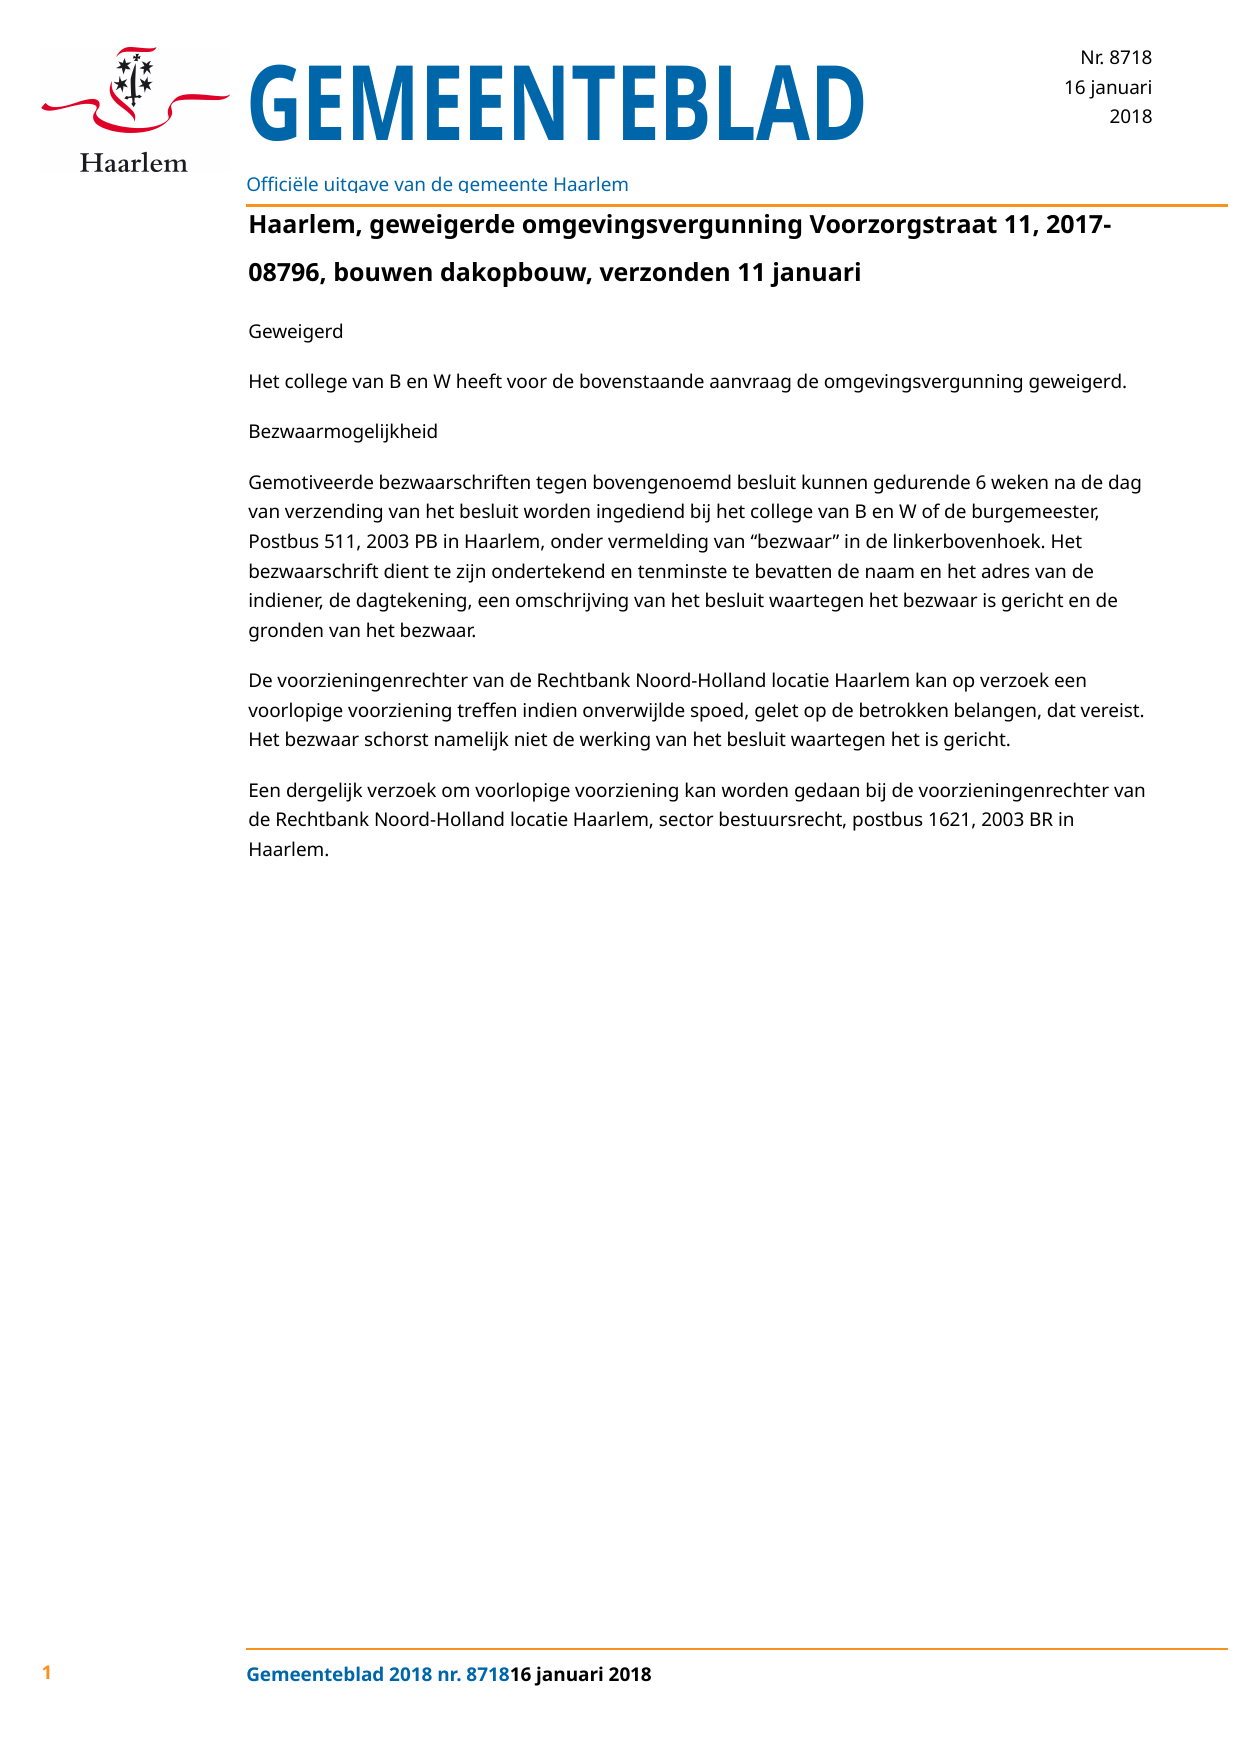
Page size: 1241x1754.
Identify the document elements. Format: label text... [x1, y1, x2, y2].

text De voorzieningenrechter van de Rechtbank Noord-Holland locatie Haarlem kan op verzoek een voorlopige voorziening treffen indien onverwijlde spoed, gelet op de betrokken belangen, dat vereist. Het bezwaar schorst namelijk niet de werking van het besluit waartegen het is gericht. [248, 667, 1152, 752]
text Het college van B en W heeft voor de bovenstaande aanvraag de omgevingsvergunning geweigerd. [248, 368, 1152, 394]
text Gemotiveerde bezwaarschriften tegen bovengenoemd besluit kunnen gedurende 6 weken na de dag van verzending van het besluit worden ingediend bij het college van B en W of de burgemeester, Postbus 511, 2003 PB in Haarlem, onder vermelding van “bezwaar” in de linkerbovenhoek. Het bezwaarschrift dient te zijn ondertekend en tenminste te bevatten de naam en het adres van de indiener, de dagtekening, een omschrijving van het besluit waartegen het bezwaar is gericht en de gronden van het bezwaar. [248, 469, 1152, 643]
text Geweigerd [248, 318, 1152, 344]
text Bezwaarmogelijkheid [248, 419, 1152, 444]
text Een dergelijk verzoek om voorlopige voorziening kan worden gedaan bij de voorzieningenrechter van de Rechtbank Noord-Holland locatie Haarlem, sector bestuursrecht, postbus 1621, 2003 BR in Haarlem. [248, 777, 1152, 862]
text Haarlem, geweigerde omgevingsvergunning Voorzorgstraat 11, 2017-08796, bouwen dakopbouw, verzonden 11 januari [248, 207, 1152, 288]
picture [41, 47, 231, 172]
